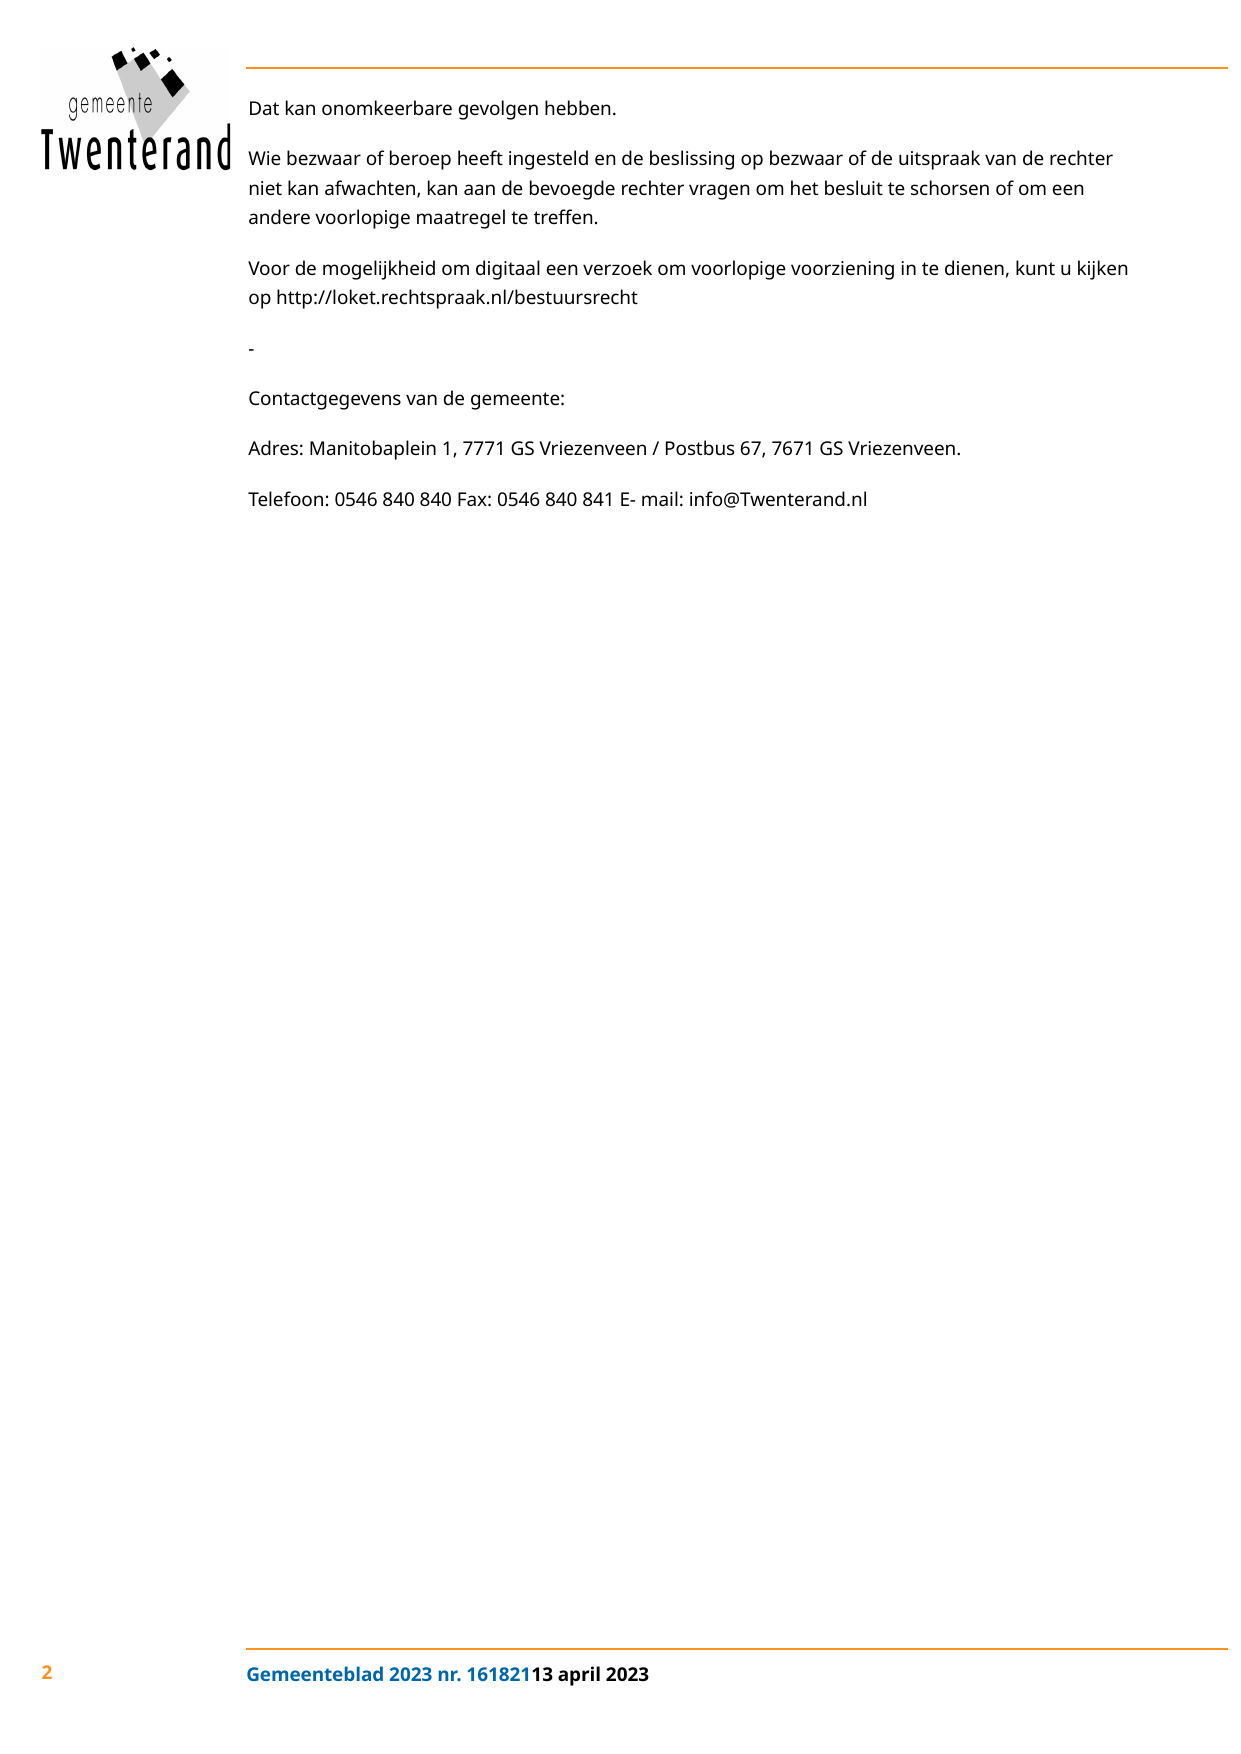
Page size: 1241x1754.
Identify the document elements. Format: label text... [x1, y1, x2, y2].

text - [248, 335, 1152, 361]
text Contactgegevens van de gemeente: [248, 385, 1152, 411]
text Adres: Manitobaplein 1, 7771 GS Vriezenveen / Postbus 67, 7671 GS Vriezenveen. [248, 436, 1152, 461]
picture [41, 47, 231, 172]
text Wie bezwaar of beroep heeft ingesteld en de beslissing op bezwaar of de uitspraak van de rechter niet kan afwachten, kan aan de bevoegde rechter vragen om het besluit te schorsen of om een andere voorlopige maatregel te treffen. [248, 145, 1152, 230]
text Dat kan onomkeerbare gevolgen hebben. [248, 95, 1152, 121]
text Telefoon: 0546 840 840 Fax: 0546 840 841 E- mail: info@Twenterand.nl [248, 486, 1152, 512]
text Voor de mogelijkheid om digitaal een verzoek om voorlopige voorziening in te dienen, kunt u kijken op http://loket.rechtspraak.nl/bestuursrecht [248, 255, 1152, 310]
